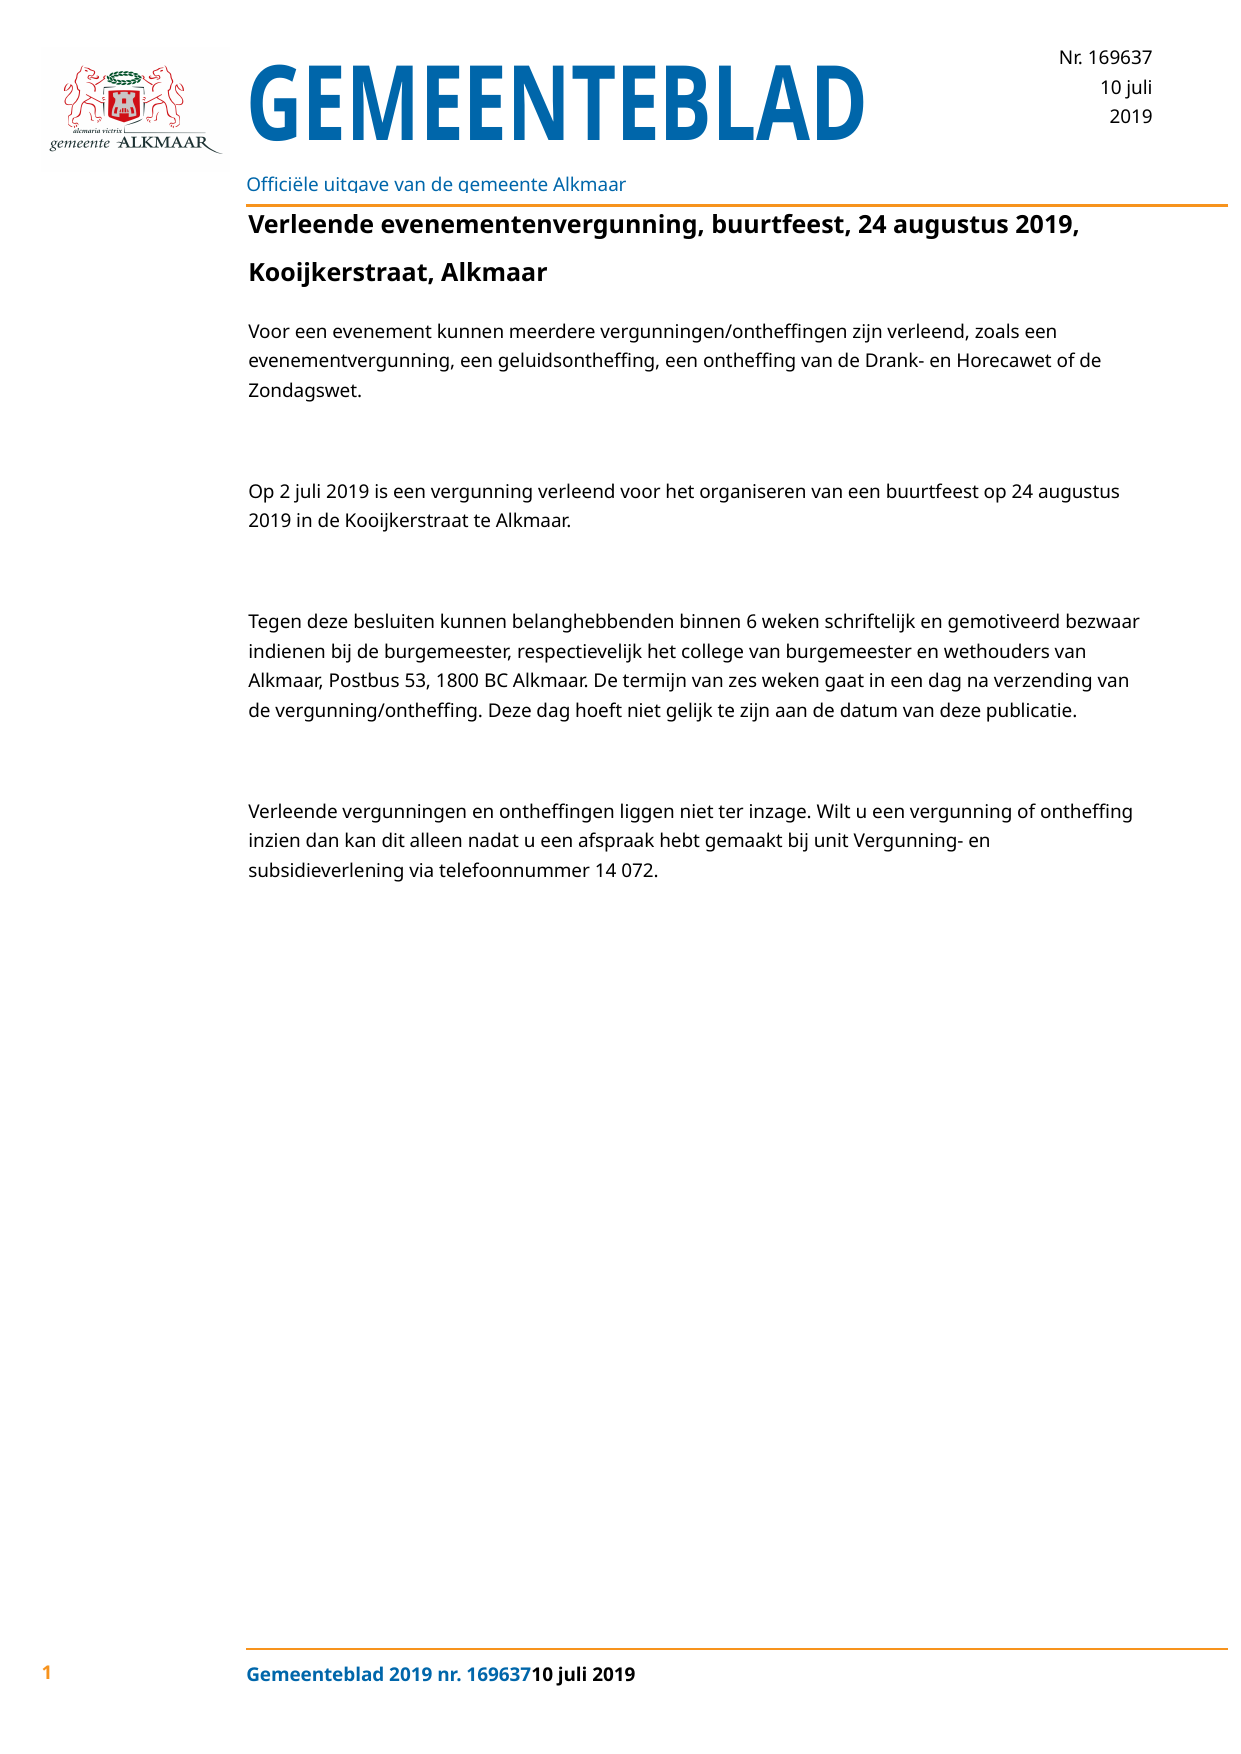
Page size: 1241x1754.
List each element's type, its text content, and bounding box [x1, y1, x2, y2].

text Verleende evenementenvergunning, buurtfeest, 24 augustus 2019, Kooijkerstraat, Alkmaar [248, 207, 1152, 288]
text Op 2 juli 2019 is een vergunning verleend voor het organiseren van een buurtfeest op 24 augustus 2019 in de Kooijkerstraat te Alkmaar. [248, 478, 1152, 533]
text Verleende vergunningen en ontheffingen liggen niet ter inzage. Wilt u een vergunning of ontheffing inzien dan kan dit alleen nadat u een afspraak hebt gemaakt bij unit Vergunning- en subsidieverlening via telefoonnummer 14 072. [248, 798, 1152, 883]
text Tegen deze besluiten kunnen belanghebbenden binnen 6 weken schriftelijk en gemotiveerd bezwaar indienen bij de burgemeester, respectievelijk het college van burgemeester en wethouders van Alkmaar, Postbus 53, 1800 BC Alkmaar. De termijn van zes weken gaat in een dag na verzending van de vergunning/ontheffing. Deze dag hoeft niet gelijk te zijn aan de datum van deze publicatie. [248, 608, 1152, 723]
picture [41, 47, 231, 172]
text Voor een evenement kunnen meerdere vergunningen/ontheffingen zijn verleend, zoals een evenementvergunning, een geluidsontheffing, een ontheffing van de Drank- en Horecawet of de Zondagswet. [248, 318, 1152, 403]
